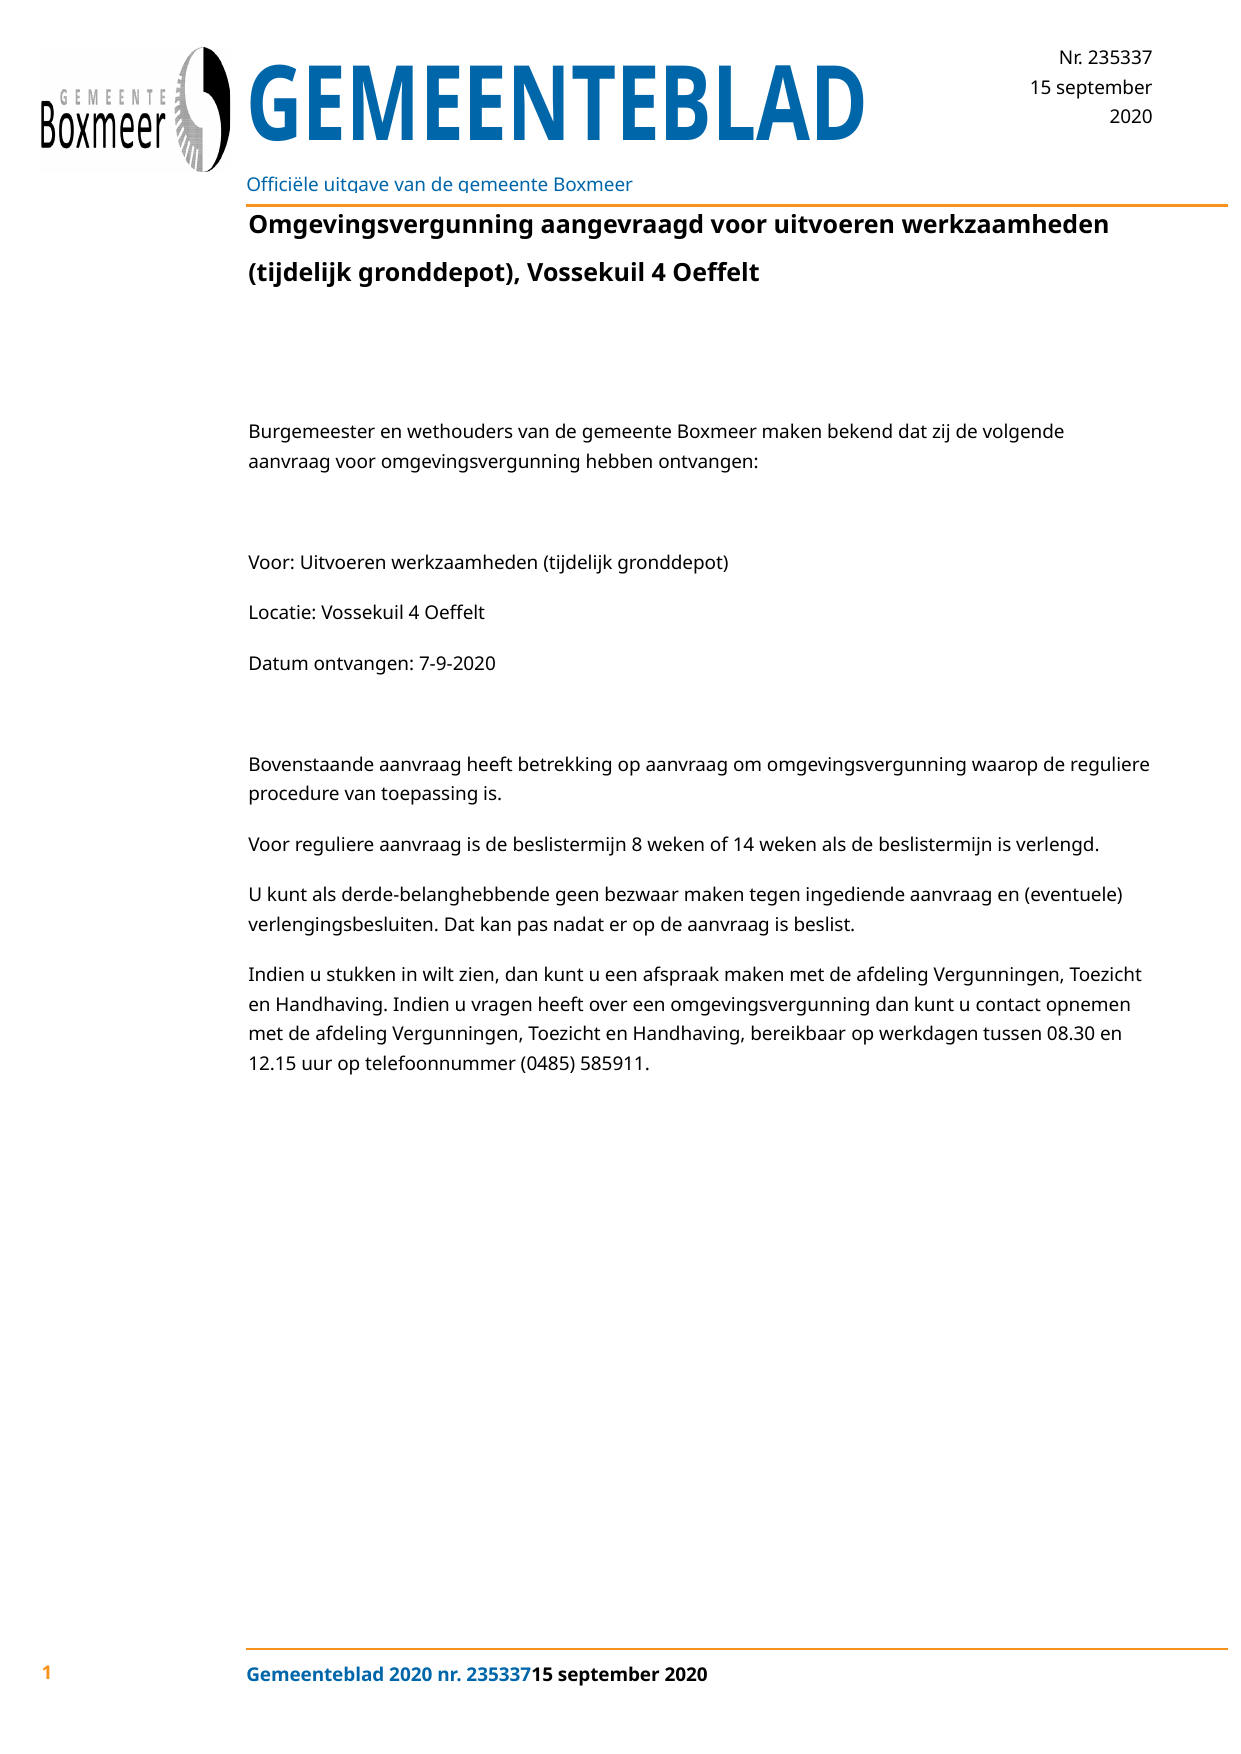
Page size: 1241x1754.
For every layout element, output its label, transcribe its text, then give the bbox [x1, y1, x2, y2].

text Burgemeester en wethouders van de gemeente Boxmeer maken bekend dat zij de volgende aanvraag voor omgevingsvergunning hebben ontvangen: [248, 419, 1152, 474]
text U kunt als derde-belanghebbende geen bezwaar maken tegen ingediende aanvraag en (eventuele) verlengingsbesluiten. Dat kan pas nadat er op de aanvraag is beslist. [248, 881, 1152, 937]
text Indien u stukken in wilt zien, dan kunt u een afspraak maken met de afdeling Vergunningen, Toezicht en Handhaving. Indien u vragen heeft over een omgevingsvergunning dan kunt u contact opnemen met de afdeling Vergunningen, Toezicht en Handhaving, bereikbaar op werkdagen tussen 08.30 en 12.15 uur op telefoonnummer (0485) 585911. [248, 961, 1152, 1076]
text Omgevingsvergunning aangevraagd voor uitvoeren werkzaamheden (tijdelijk gronddepot), Vossekuil 4 Oeffelt [248, 207, 1152, 288]
text Voor: Uitvoeren werkzaamheden (tijdelijk gronddepot) [248, 549, 1152, 575]
text Datum ontvangen: 7-9-2020 [248, 650, 1152, 676]
text Bovenstaande aanvraag heeft betrekking op aanvraag om omgevingsvergunning waarop de reguliere procedure van toepassing is. [248, 751, 1152, 806]
picture [41, 47, 231, 172]
text Voor reguliere aanvraag is de beslistermijn 8 weken of 14 weken als de beslistermijn is verlengd. [248, 831, 1152, 857]
text Locatie: Vossekuil 4 Oeffelt [248, 599, 1152, 625]
